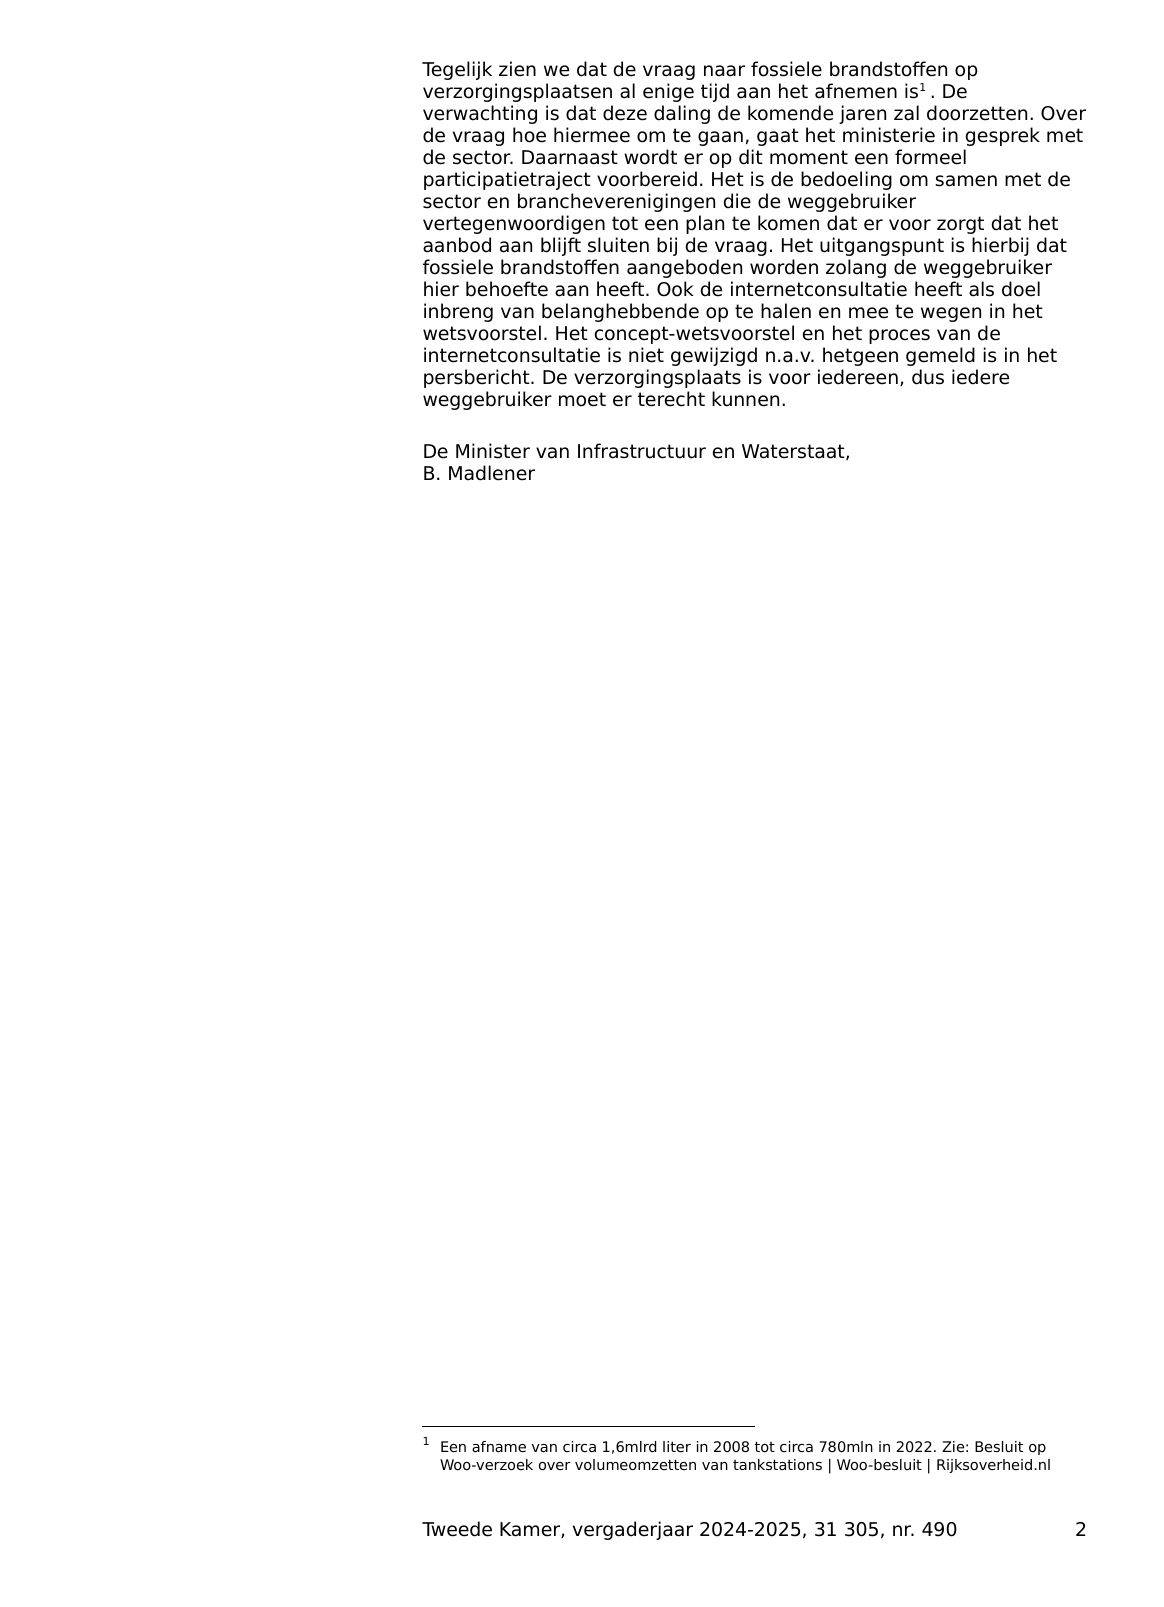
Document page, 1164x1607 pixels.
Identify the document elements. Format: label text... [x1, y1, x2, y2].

text Tegelijk zien we dat de vraag naar fossiele brandstoffen op verzorgingsplaatsen al enige tijd aan het afnemen is. De verwachting is dat deze daling de komende jaren zal doorzetten. Over de vraag hoe hiermee om te gaan, gaat het ministerie in gesprek met de sector. Daarnaast wordt er op dit moment een formeel participatietraject voorbereid. Het is de bedoeling om samen met de sector en brancheverenigingen die de weggebruiker vertegenwoordigen tot een plan te komen dat er voor zorgt dat het aanbod aan blijft sluiten bij de vraag. Het uitgangspunt is hierbij dat fossiele brandstoffen aangeboden worden zolang de weggebruiker hier behoefte aan heeft. Ook de internetconsultatie heeft als doel inbreng van belanghebbende op te halen en mee te wegen in het wetsvoorstel. Het concept-wetsvoorstel en het proces van de internetconsultatie is niet gewijzigd n.a.v. hetgeen gemeld is in het persbericht. De verzorgingsplaats is voor iedereen, dus iedere weggebruiker moet er terecht kunnen. [422, 59, 1087, 411]
text De Minister van Infrastructuur en Waterstaat, B. Madlener [422, 441, 1087, 485]
text Een afname van circa 1,6mlrd liter in 2008 tot circa 780mln in 2022. Zie: Besluit op Woo-verzoek over volumeomzetten van tankstations | Woo-besluit | Rijksoverheid.nl [422, 1435, 1087, 1474]
